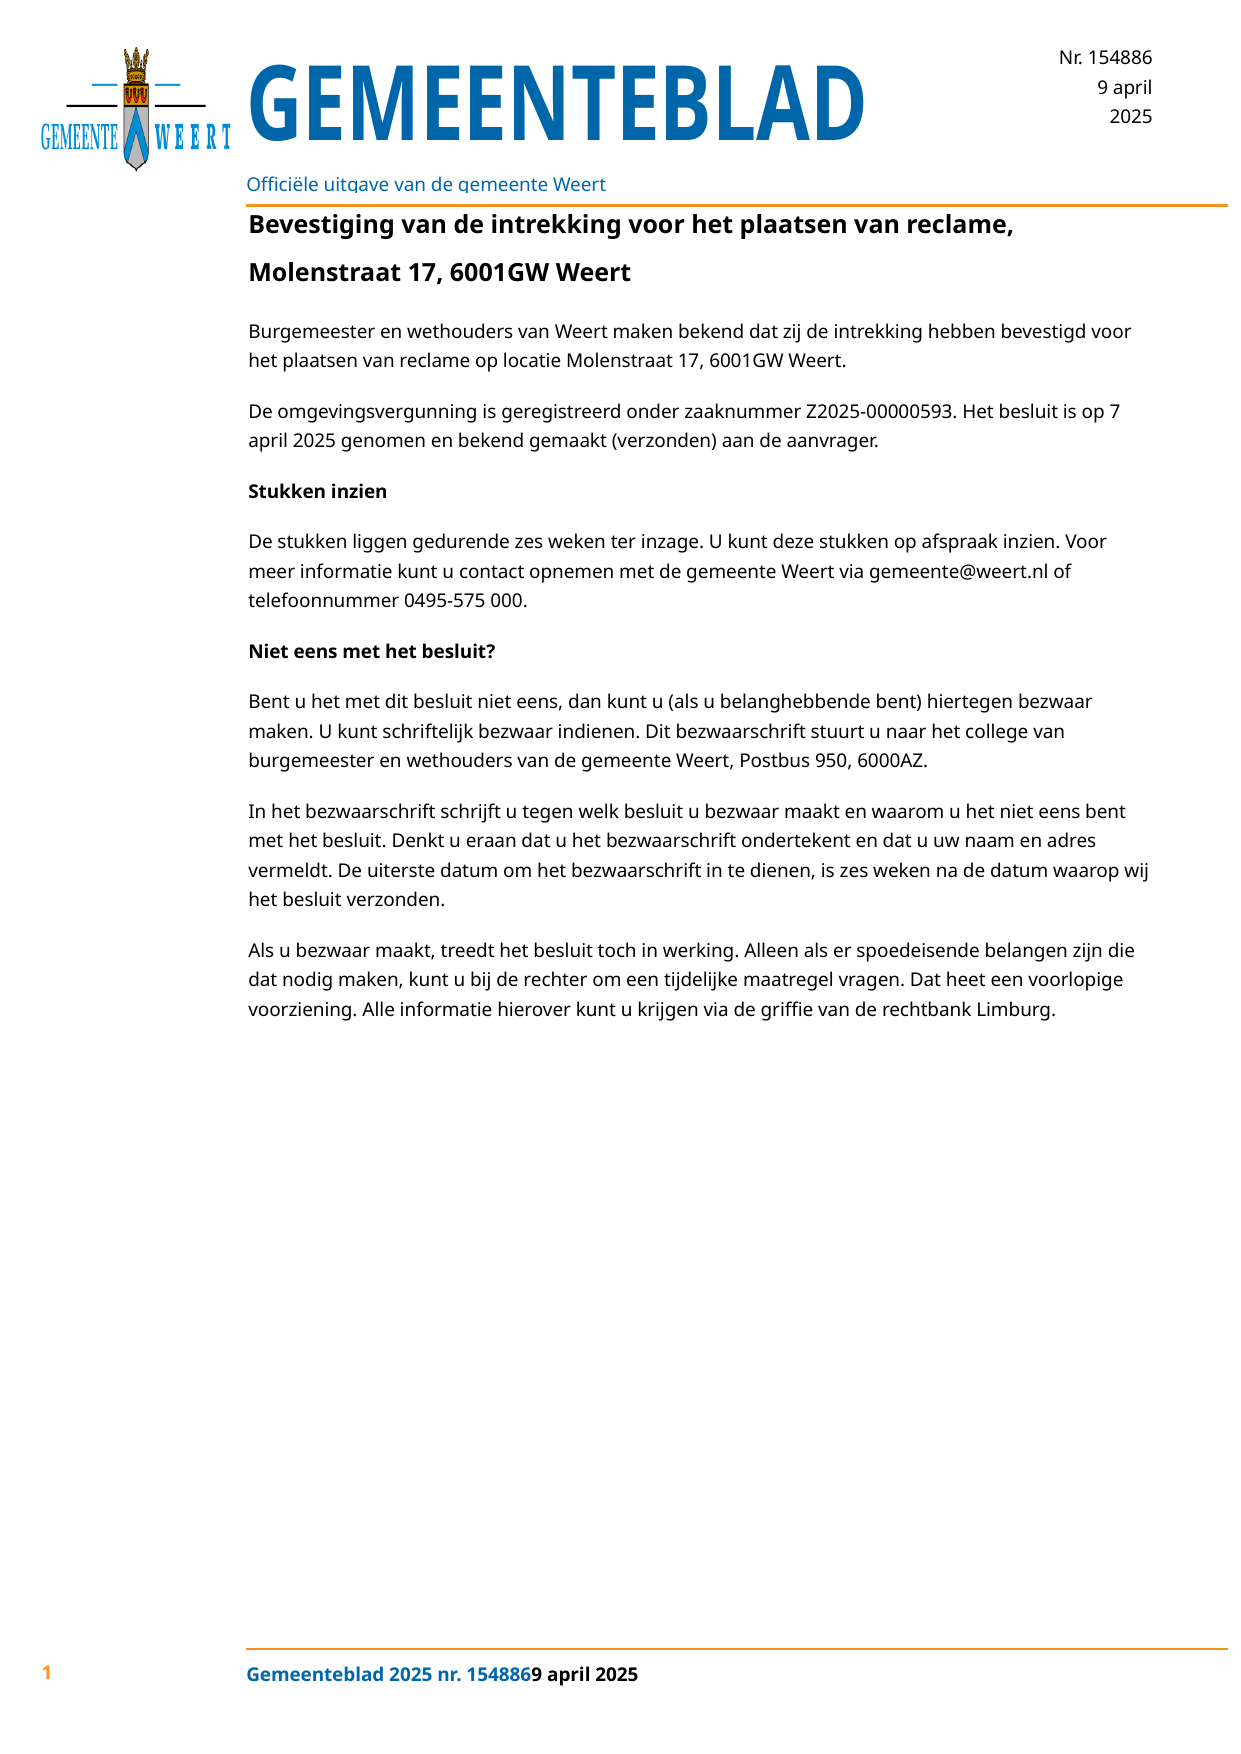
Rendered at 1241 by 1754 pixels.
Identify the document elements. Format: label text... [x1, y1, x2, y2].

text In het bezwaarschrift schrijft u tegen welk besluit u bezwaar maakt en waarom u het niet eens bent met het besluit. Denkt u eraan dat u het bezwaarschrift ondertekent en dat u uw naam en adres vermeldt. De uiterste datum om het bezwaarschrift in te dienen, is zes weken na de datum waarop wij het besluit verzonden. [248, 798, 1152, 912]
text Als u bezwaar maakt, treedt het besluit toch in werking. Alleen als er spoedeisende belangen zijn die dat nodig maken, kunt u bij de rechter om een tijdelijke maatregel vragen. Dat heet een voorlopige voorziening. Alle informatie hierover kunt u krijgen via de griffie van de rechtbank Limburg. [248, 937, 1152, 1022]
text Burgemeester en wethouders van Weert maken bekend dat zij de intrekking hebben bevestigd voor het plaatsen van reclame op locatie Molenstraat 17, 6001GW Weert. [248, 318, 1152, 373]
text De stukken liggen gedurende zes weken ter inzage. U kunt deze stukken op afspraak inzien. Voor meer informatie kunt u contact opnemen met de gemeente Weert via gemeente@weert.nl of telefoonnummer 0495-575 000. [248, 528, 1152, 613]
picture [41, 47, 231, 172]
text Bent u het met dit besluit niet eens, dan kunt u (als u belanghebbende bent) hiertegen bezwaar maken. U kunt schriftelijk bezwaar indienen. Dit bezwaarschrift stuurt u naar het college van burgemeester en wethouders van de gemeente Weert, Postbus 950, 6000AZ. [248, 688, 1152, 773]
text Bevestiging van de intrekking voor het plaatsen van reclame, Molenstraat 17, 6001GW Weert [248, 207, 1152, 288]
text Stukken inzien [248, 478, 1152, 504]
text De omgevingsvergunning is geregistreerd onder zaaknummer Z2025-00000593. Het besluit is op 7 april 2025 genomen en bekend gemaakt (verzonden) aan de aanvrager. [248, 398, 1152, 453]
text Niet eens met het besluit? [248, 638, 1152, 664]
